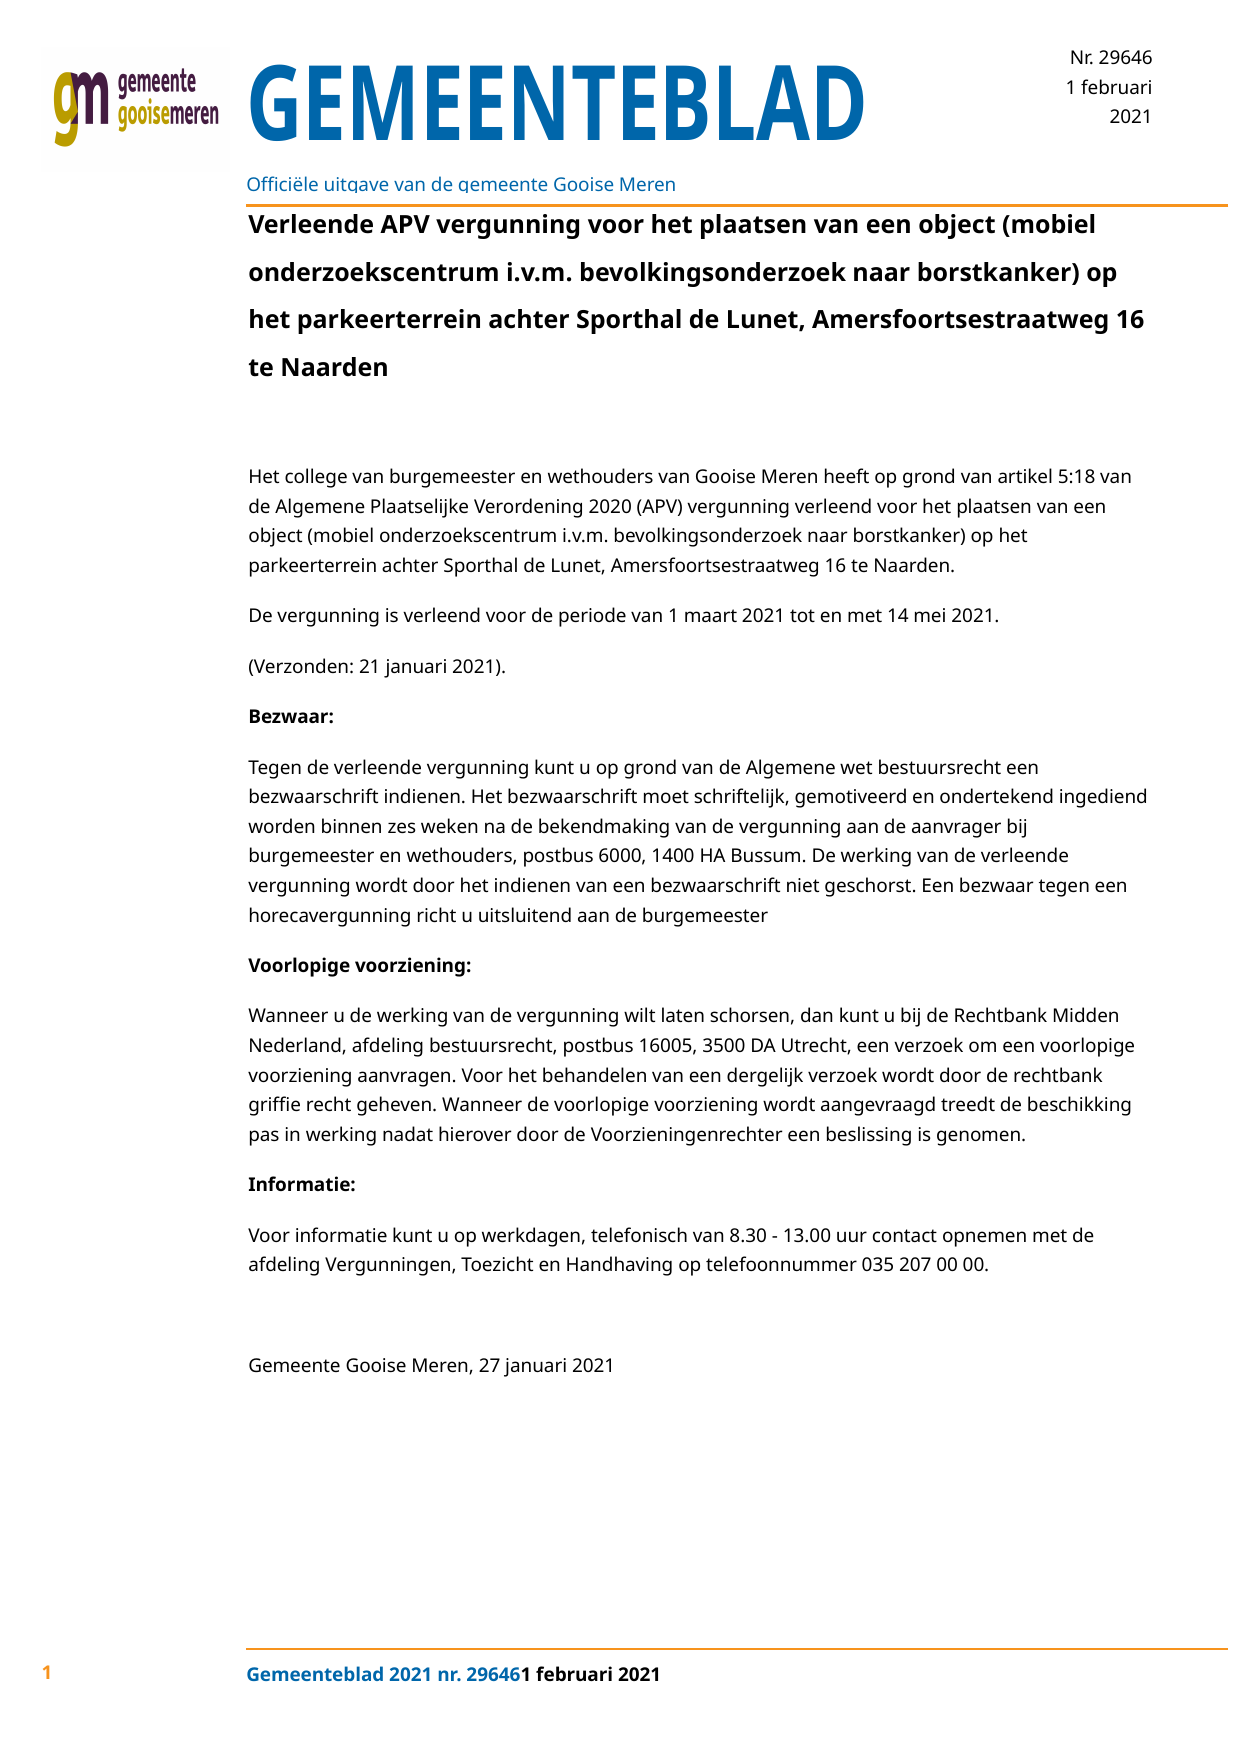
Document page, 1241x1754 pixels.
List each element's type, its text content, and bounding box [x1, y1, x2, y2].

text De vergunning is verleend voor de periode van 1 maart 2021 tot en met 14 mei 2021. [248, 603, 1152, 628]
text Bezwaar: [248, 703, 1152, 729]
text Voorlopige voorziening: [248, 952, 1152, 978]
picture [41, 47, 231, 172]
text Informatie: [248, 1171, 1152, 1197]
text Voor informatie kunt u op werkdagen, telefonisch van 8.30 - 13.00 uur contact opnemen met de afdeling Vergunningen, Toezicht en Handhaving op telefoonnummer 035 207 00 00. [248, 1222, 1152, 1277]
text Het college van burgemeester en wethouders van Gooise Meren heeft op grond van artikel 5:18 van de Algemene Plaatselijke Verordening 2020 (APV) vergunning verleend voor het plaatsen van een object (mobiel onderzoekscentrum i.v.m. bevolkingsonderzoek naar borstkanker) op het parkeerterrein achter Sporthal de Lunet, Amersfoortsestraatweg 16 te Naarden. [248, 463, 1152, 578]
text Wanneer u de werking van de vergunning wilt laten schorsen, dan kunt u bij de Rechtbank Midden Nederland, afdeling bestuursrecht, postbus 16005, 3500 DA Utrecht, een verzoek om een voorlopige voorziening aanvragen. Voor het behandelen van een dergelijk verzoek wordt door de rechtbank griffie recht geheven. Wanneer de voorlopige voorziening wordt aangevraagd treedt de beschikking pas in werking nadat hierover door de Voorzieningenrechter een beslissing is genomen. [248, 1003, 1152, 1147]
text Tegen de verleende vergunning kunt u op grond van de Algemene wet bestuursrecht een bezwaarschrift indienen. Het bezwaarschrift moet schriftelijk, gemotiveerd en ondertekend ingediend worden binnen zes weken na de bekendmaking van de vergunning aan de aanvrager bij burgemeester en wethouders, postbus 6000, 1400 HA Bussum. De werking van de verleende vergunning wordt door het indienen van een bezwaarschrift niet geschorst. Een bezwaar tegen een horecavergunning richt u uitsluitend aan de burgemeester [248, 754, 1152, 928]
text (Verzonden: 21 januari 2021). [248, 653, 1152, 679]
text Verleende APV vergunning voor het plaatsen van een object (mobiel onderzoekscentrum i.v.m. bevolkingsonderzoek naar borstkanker) op het parkeerterrein achter Sporthal de Lunet, Amersfoortsestraatweg 16 te Naarden [248, 207, 1152, 384]
text Gemeente Gooise Meren, 27 januari 2021 [248, 1352, 1152, 1378]
